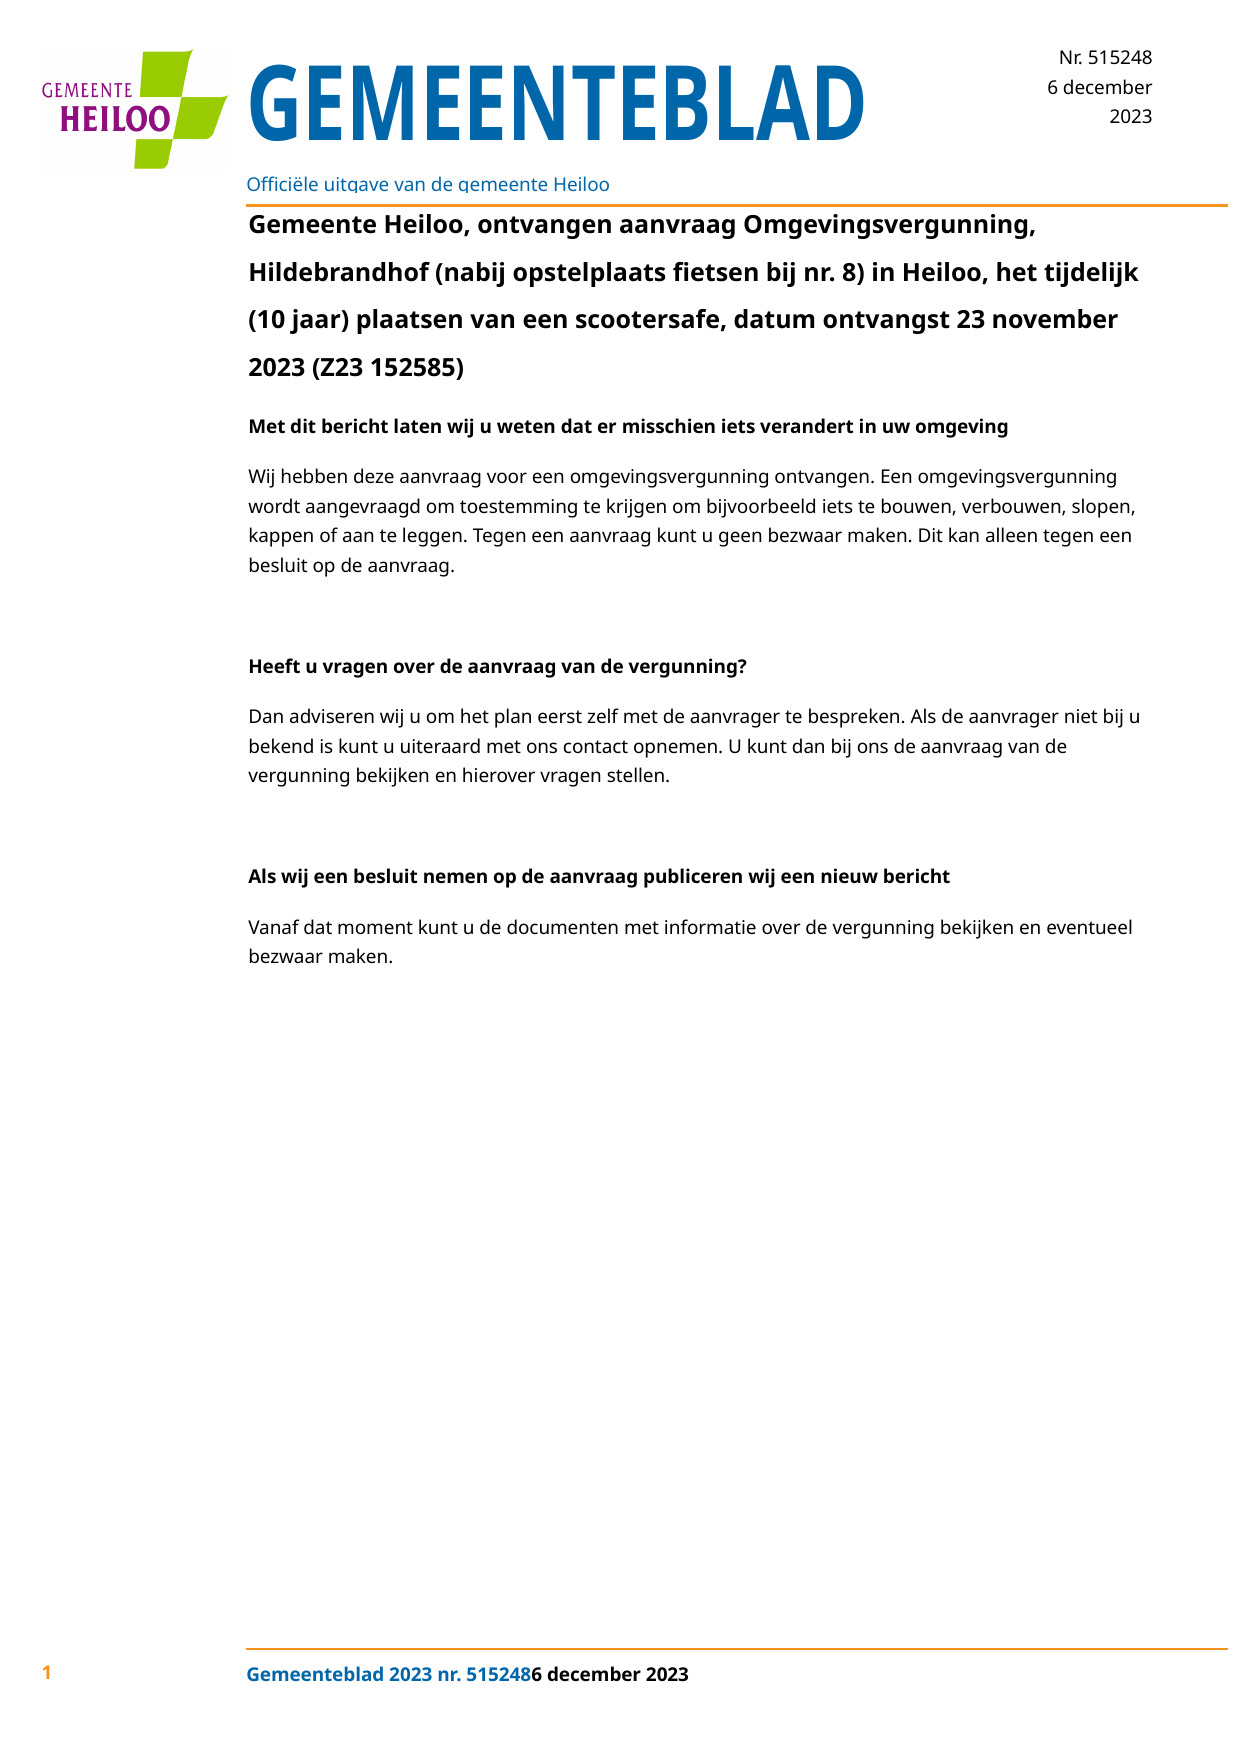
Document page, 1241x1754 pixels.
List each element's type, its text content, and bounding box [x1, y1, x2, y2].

text Dan adviseren wij u om het plan eerst zelf met de aanvrager te bespreken. Als de aanvrager niet bij u bekend is kunt u uiteraard met ons contact opnemen. U kunt dan bij ons de aanvraag van de vergunning bekijken en hierover vragen stellen. [248, 703, 1152, 788]
text Heeft u vragen over de aanvraag van de vergunning? [248, 653, 1152, 679]
picture [41, 47, 231, 172]
text Wij hebben deze aanvraag voor een omgevingsvergunning ontvangen. Een omgevingsvergunning wordt aangevraagd om toestemming te krijgen om bijvoorbeeld iets te bouwen, verbouwen, slopen, kappen of aan te leggen. Tegen een aanvraag kunt u geen bezwaar maken. Dit kan alleen tegen een besluit op de aanvraag. [248, 463, 1152, 578]
text Als wij een besluit nemen op de aanvraag publiceren wij een nieuw bericht [248, 863, 1152, 889]
text Met dit bericht laten wij u weten dat er misschien iets verandert in uw omgeving [248, 413, 1152, 439]
text Vanaf dat moment kunt u de documenten met informatie over de vergunning bekijken en eventueel bezwaar maken. [248, 914, 1152, 969]
text Gemeente Heiloo, ontvangen aanvraag Omgevingsvergunning, Hildebrandhof (nabij opstelplaats fietsen bij nr. 8) in Heiloo, het tijdelijk (10 jaar) plaatsen van een scootersafe, datum ontvangst 23 november 2023 (Z23 152585) [248, 207, 1152, 384]
